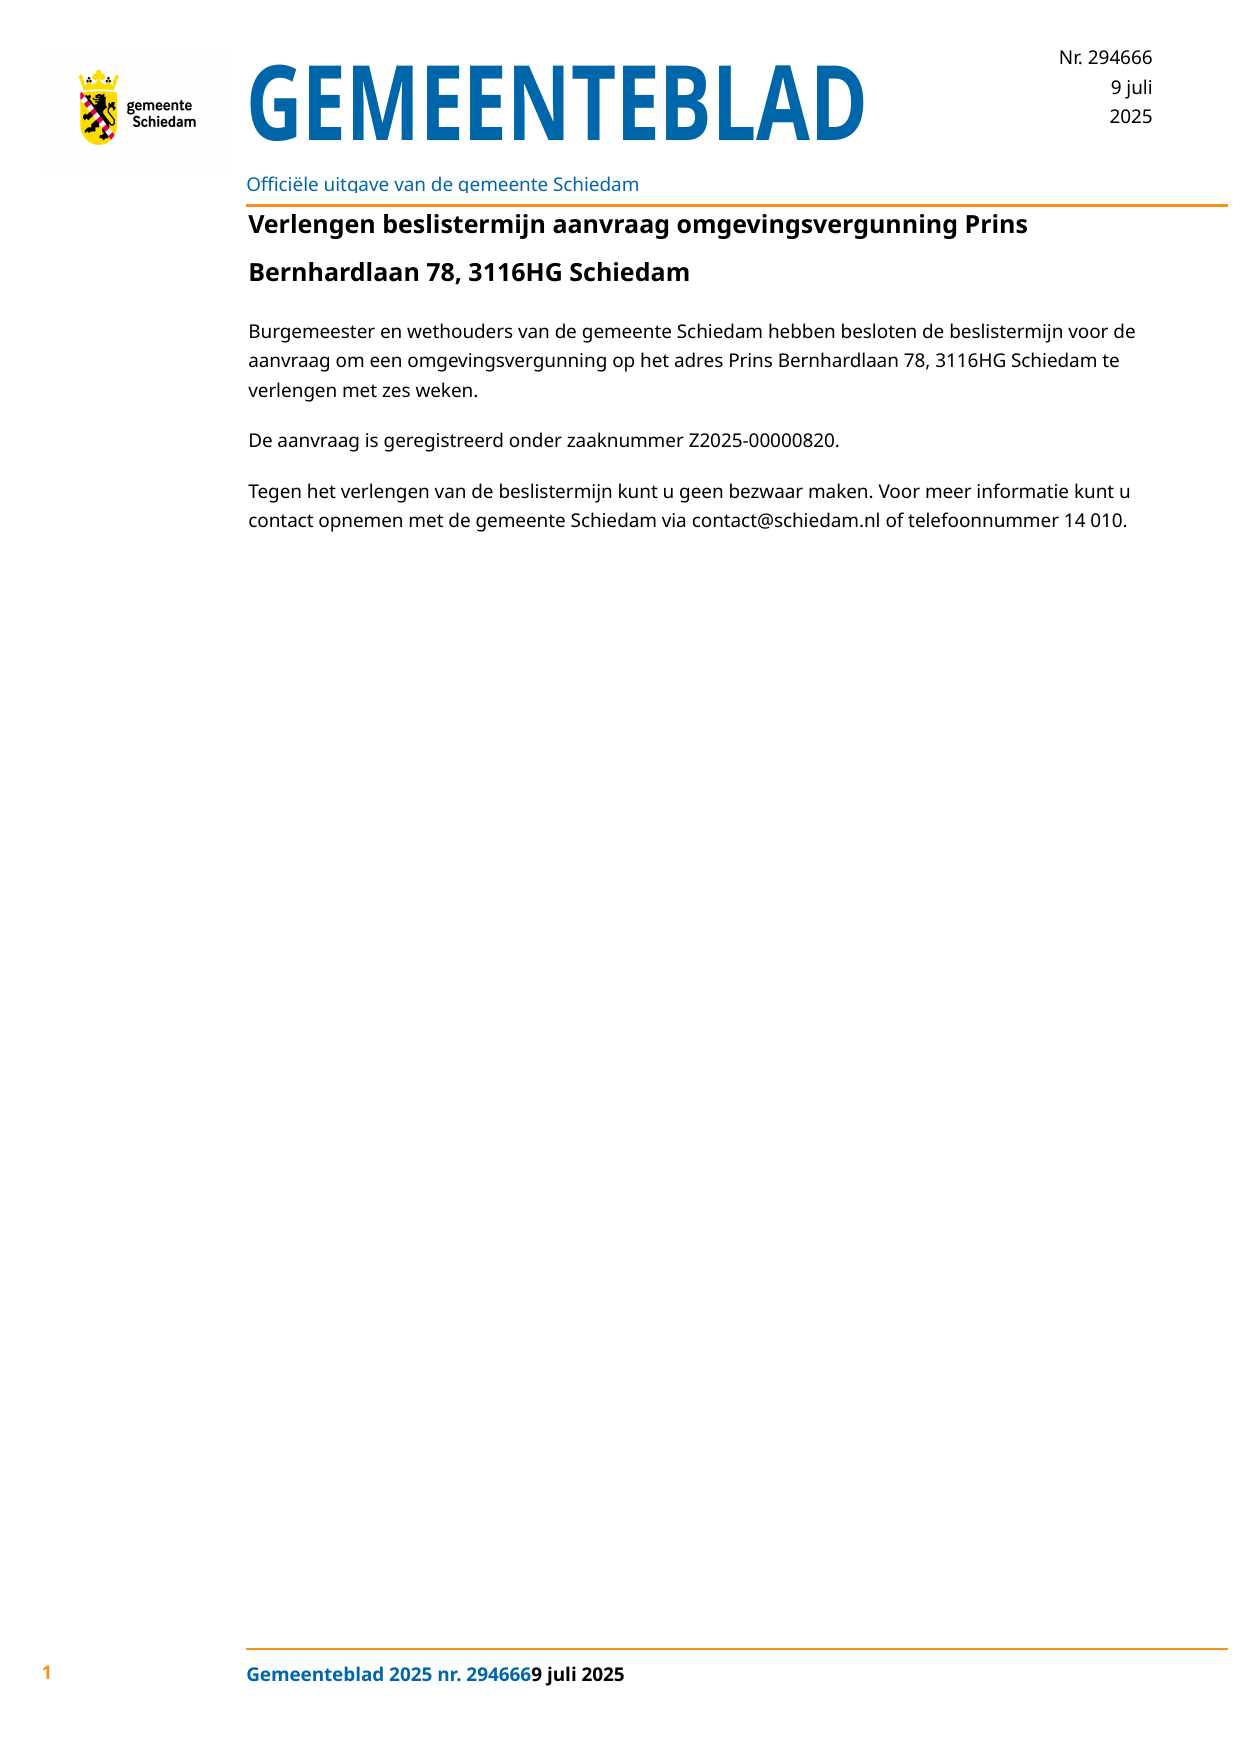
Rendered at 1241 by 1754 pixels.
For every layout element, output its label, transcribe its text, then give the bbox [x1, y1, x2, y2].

picture [41, 47, 231, 172]
text Burgemeester en wethouders van de gemeente Schiedam hebben besloten de beslistermijn voor de aanvraag om een omgevingsvergunning op het adres Prins Bernhardlaan 78, 3116HG Schiedam te verlengen met zes weken. [248, 318, 1152, 403]
text Tegen het verlengen van de beslistermijn kunt u geen bezwaar maken. Voor meer informatie kunt u contact opnemen met de gemeente Schiedam via contact@schiedam.nl of telefoonnummer 14 010. [248, 478, 1152, 533]
text Verlengen beslistermijn aanvraag omgevingsvergunning Prins Bernhardlaan 78, 3116HG Schiedam [248, 207, 1152, 288]
text De aanvraag is geregistreerd onder zaaknummer Z2025-00000820. [248, 427, 1152, 453]
